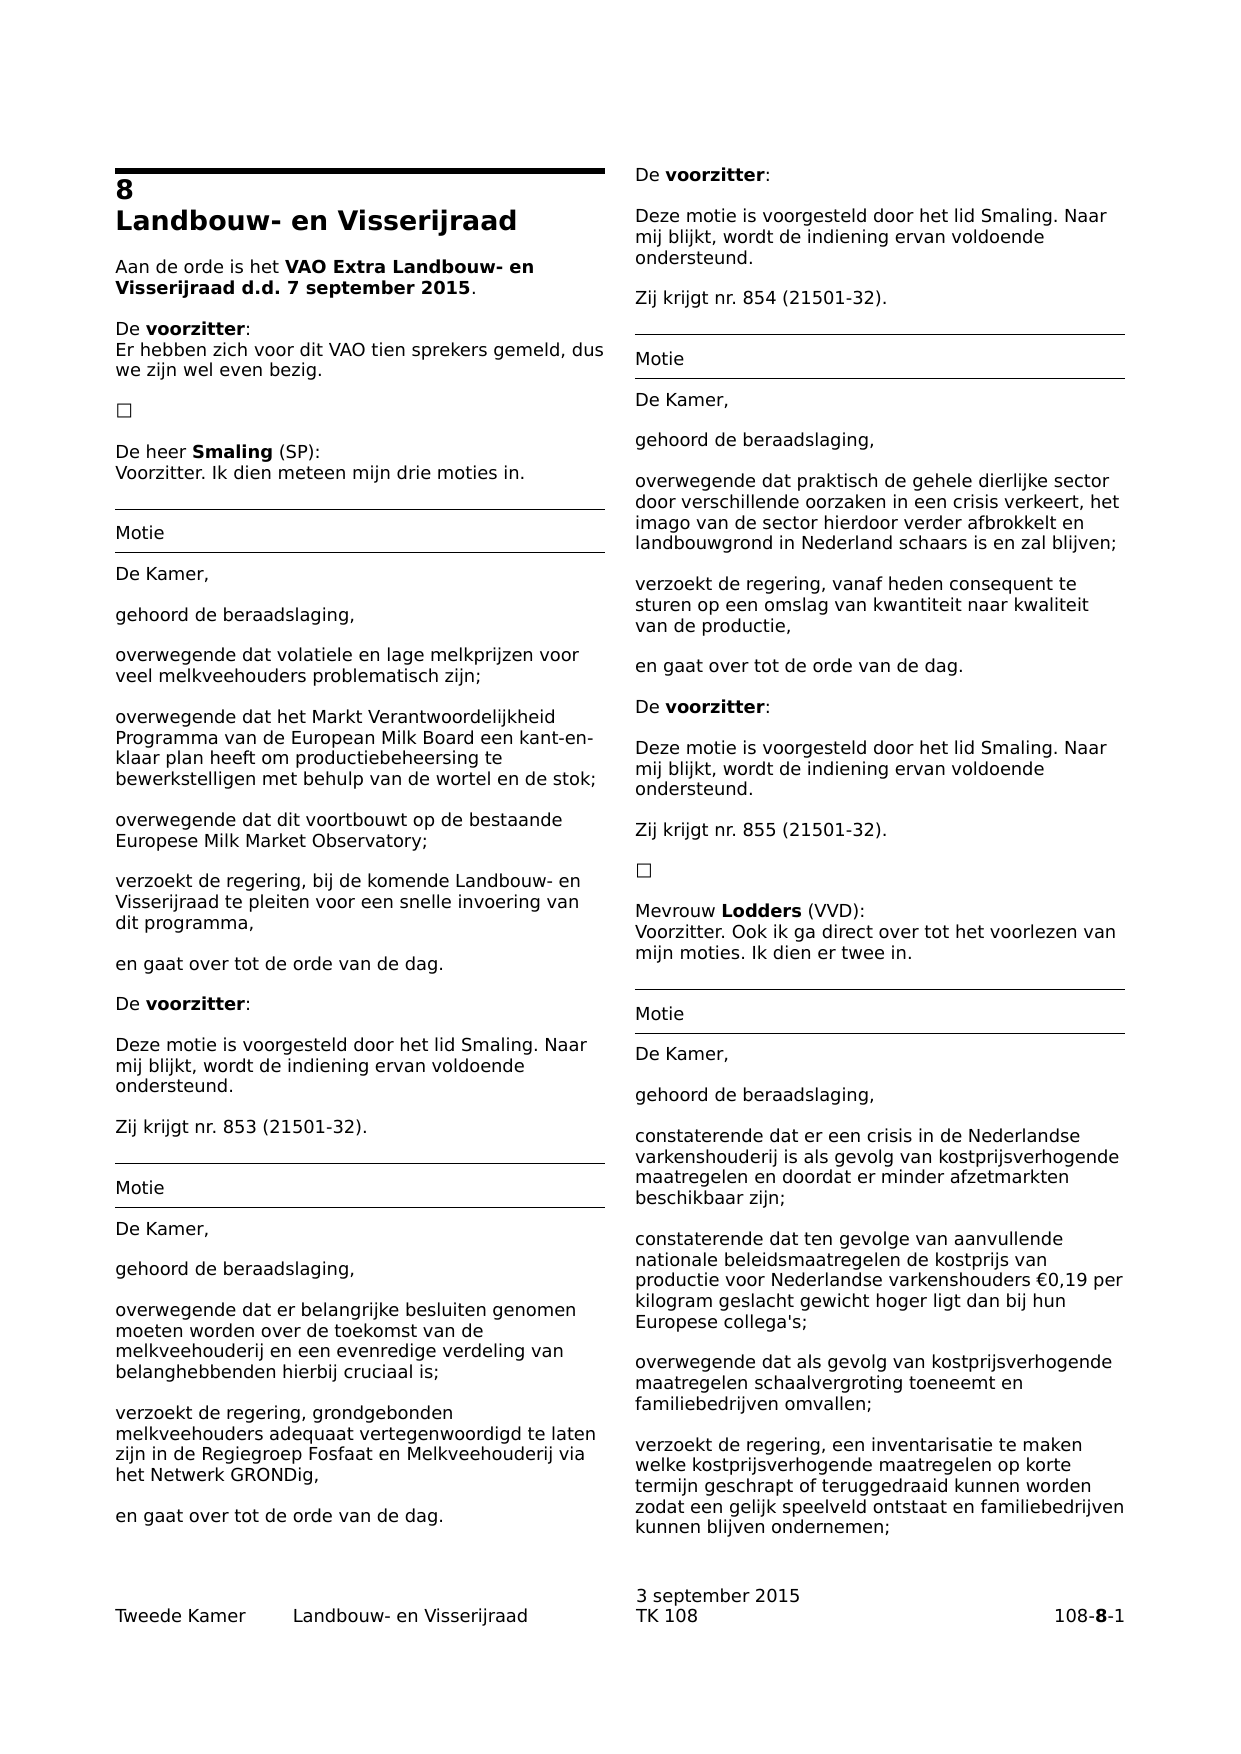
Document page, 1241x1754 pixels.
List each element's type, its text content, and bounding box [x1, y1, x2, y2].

text en gaat over tot de orde van de dag. [115, 1506, 605, 1526]
text Deze motie is voorgesteld door het lid Smaling. Naar mij blijkt, wordt de indiening ervan voldoende ondersteund. [635, 206, 1125, 268]
text Zij krijgt nr. 854 (21501-32). [635, 288, 1125, 309]
text Zij krijgt nr. 855 (21501-32). [635, 820, 1125, 841]
text constaterende dat er een crisis in de Nederlandse varkenshouderij is als gevolg van kostprijsverhogende maatregelen en doordat er minder afzetmarkten beschikbaar zijn; [635, 1126, 1125, 1209]
text Aan de orde is het VAO Extra Landbouw- en Visserijraad d.d. 7 september 2015. [115, 257, 605, 298]
text verzoekt de regering, een inventarisatie te maken welke kostprijsverhogende maatregelen op korte termijn geschrapt of teruggedraaid kunnen worden zodat een gelijk speelveld ontstaat en familiebedrijven kunnen blijven ondernemen; [635, 1434, 1125, 1538]
text ⬜ [115, 401, 605, 422]
text overwegende dat praktisch de gehele dierlijke sector door verschillende oorzaken in een crisis verkeert, het imago van de sector hierdoor verder afbrokkelt en landbouwgrond in Nederland schaars is en zal blijven; [635, 471, 1125, 554]
text De heer Smaling (SP): [115, 442, 605, 462]
text Deze motie is voorgesteld door het lid Smaling. Naar mij blijkt, wordt de indiening ervan voldoende ondersteund. [115, 1035, 605, 1097]
text overwegende dat dit voortbouwt op de bestaande Europese Milk Market Observatory; [115, 810, 605, 851]
text gehoord de beraadslaging, [115, 604, 605, 625]
text en gaat over tot de orde van de dag. [115, 953, 605, 974]
text gehoord de beraadslaging, [635, 1085, 1125, 1106]
text gehoord de beraadslaging, [635, 430, 1125, 451]
text verzoekt de regering, vanaf heden consequent te sturen op een omslag van kwantiteit naar kwaliteit van de productie, [635, 574, 1125, 636]
text Motie [115, 1178, 605, 1198]
text Er hebben zich voor dit VAO tien sprekers gemeld, dus we zijn wel even bezig. [115, 339, 605, 381]
text Mevrouw Lodders (VVD): [635, 901, 1125, 922]
text Voorzitter. Ik dien meteen mijn drie moties in. [115, 462, 605, 483]
title 8 Landbouw- en Visserijraad [115, 174, 605, 237]
text Motie [115, 523, 605, 544]
text overwegende dat volatiele en lage melkprijzen voor veel melkveehouders problematisch zijn; [115, 645, 605, 687]
text De Kamer, [635, 389, 1125, 410]
text overwegende dat er belangrijke besluiten genomen moeten worden over de toekomst van de melkveehouderij en een evenredige verdeling van belanghebbenden hierbij cruciaal is; [115, 1300, 605, 1383]
text De voorzitter: [635, 165, 1125, 186]
text gehoord de beraadslaging, [115, 1259, 605, 1280]
text De voorzitter: [635, 697, 1125, 718]
text verzoekt de regering, grondgebonden melkveehouders adequaat vertegenwoordigd te laten zijn in de Regiegroep Fosfaat en Melkveehouderij via het Netwerk GRONDig, [115, 1403, 605, 1486]
text Deze motie is voorgesteld door het lid Smaling. Naar mij blijkt, wordt de indiening ervan voldoende ondersteund. [635, 738, 1125, 800]
text ⬜ [635, 861, 1125, 881]
text De Kamer, [635, 1044, 1125, 1065]
text Voorzitter. Ook ik ga direct over tot het voorlezen van mijn moties. Ik dien er twee in. [635, 922, 1125, 964]
text constaterende dat ten gevolge van aanvullende nationale beleidsmaatregelen de kostprijs van productie voor Nederlandse varkenshouders €0,19 per kilogram geslacht gewicht hoger ligt dan bij hun Europese collega's; [635, 1229, 1125, 1332]
text verzoekt de regering, bij de komende Landbouw- en Visserijraad te pleiten voor een snelle invoering van dit programma, [115, 871, 605, 933]
text De Kamer, [115, 564, 605, 584]
text overwegende dat het Markt Verantwoordelijkheid Programma van de European Milk Board een kant-en-klaar plan heeft om productiebeheersing te bewerkstelligen met behulp van de wortel en de stok; [115, 707, 605, 790]
text overwegende dat als gevolg van kostprijsverhogende maatregelen schaalvergroting toeneemt en familiebedrijven omvallen; [635, 1352, 1125, 1414]
text De voorzitter: [115, 318, 605, 339]
text Zij krijgt nr. 853 (21501-32). [115, 1117, 605, 1138]
text en gaat over tot de orde van de dag. [635, 656, 1125, 677]
text De voorzitter: [115, 994, 605, 1015]
text Motie [635, 349, 1125, 369]
text De Kamer, [115, 1218, 605, 1239]
text Motie [635, 1003, 1125, 1024]
